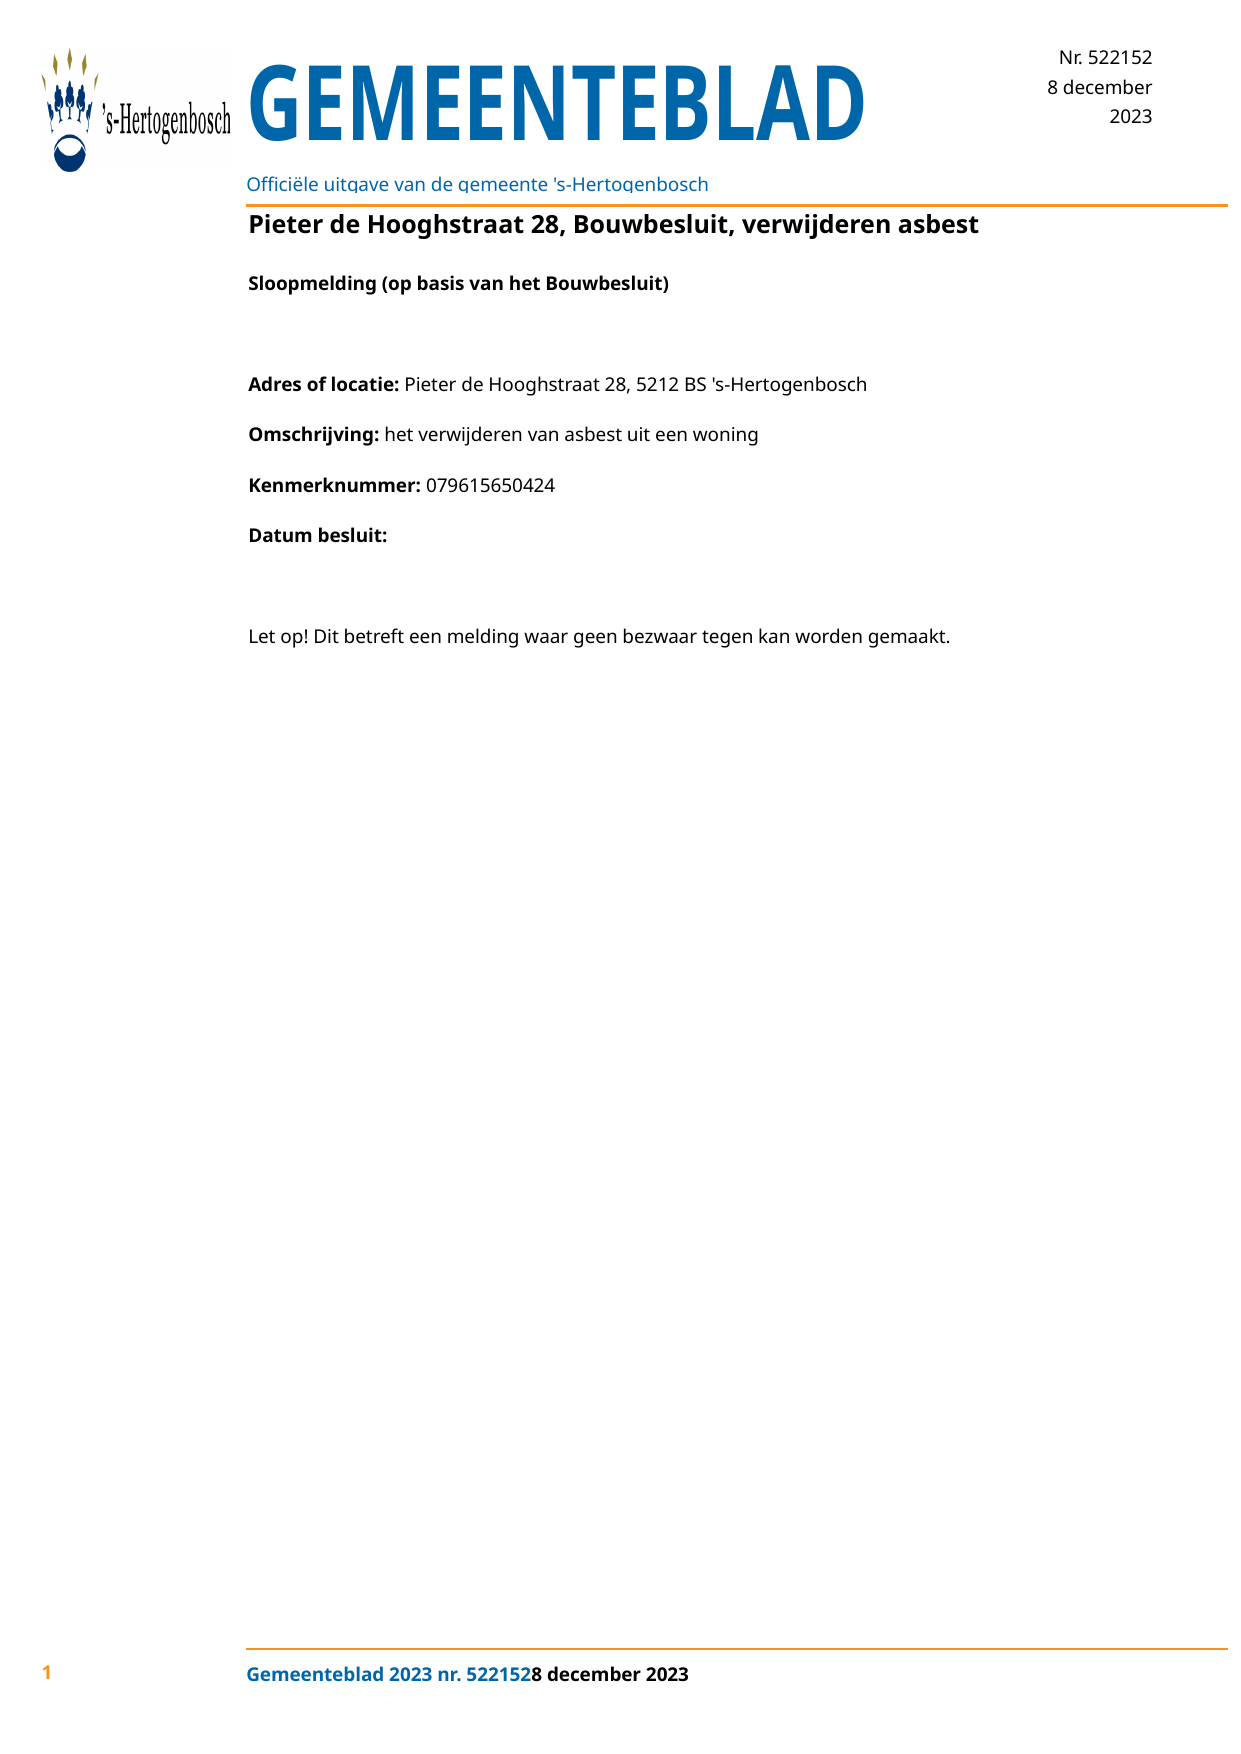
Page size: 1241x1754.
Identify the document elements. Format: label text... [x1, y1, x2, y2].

text Pieter de Hooghstraat 28, Bouwbesluit, verwijderen asbest [248, 207, 1152, 241]
text Datum besluit: [248, 522, 1152, 548]
text Let op! Dit betreft een melding waar geen bezwaar tegen kan worden gemaakt. [248, 623, 1152, 649]
text Omschrijving: het verwijderen van asbest uit een woning [248, 422, 1152, 447]
text Kenmerknummer: 079615650424 [248, 472, 1152, 498]
picture [41, 47, 231, 172]
text Sloopmelding (op basis van het Bouwbesluit) [248, 270, 1152, 296]
text Adres of locatie: Pieter de Hooghstraat 28, 5212 BS 's-Hertogenbosch [248, 371, 1152, 397]
